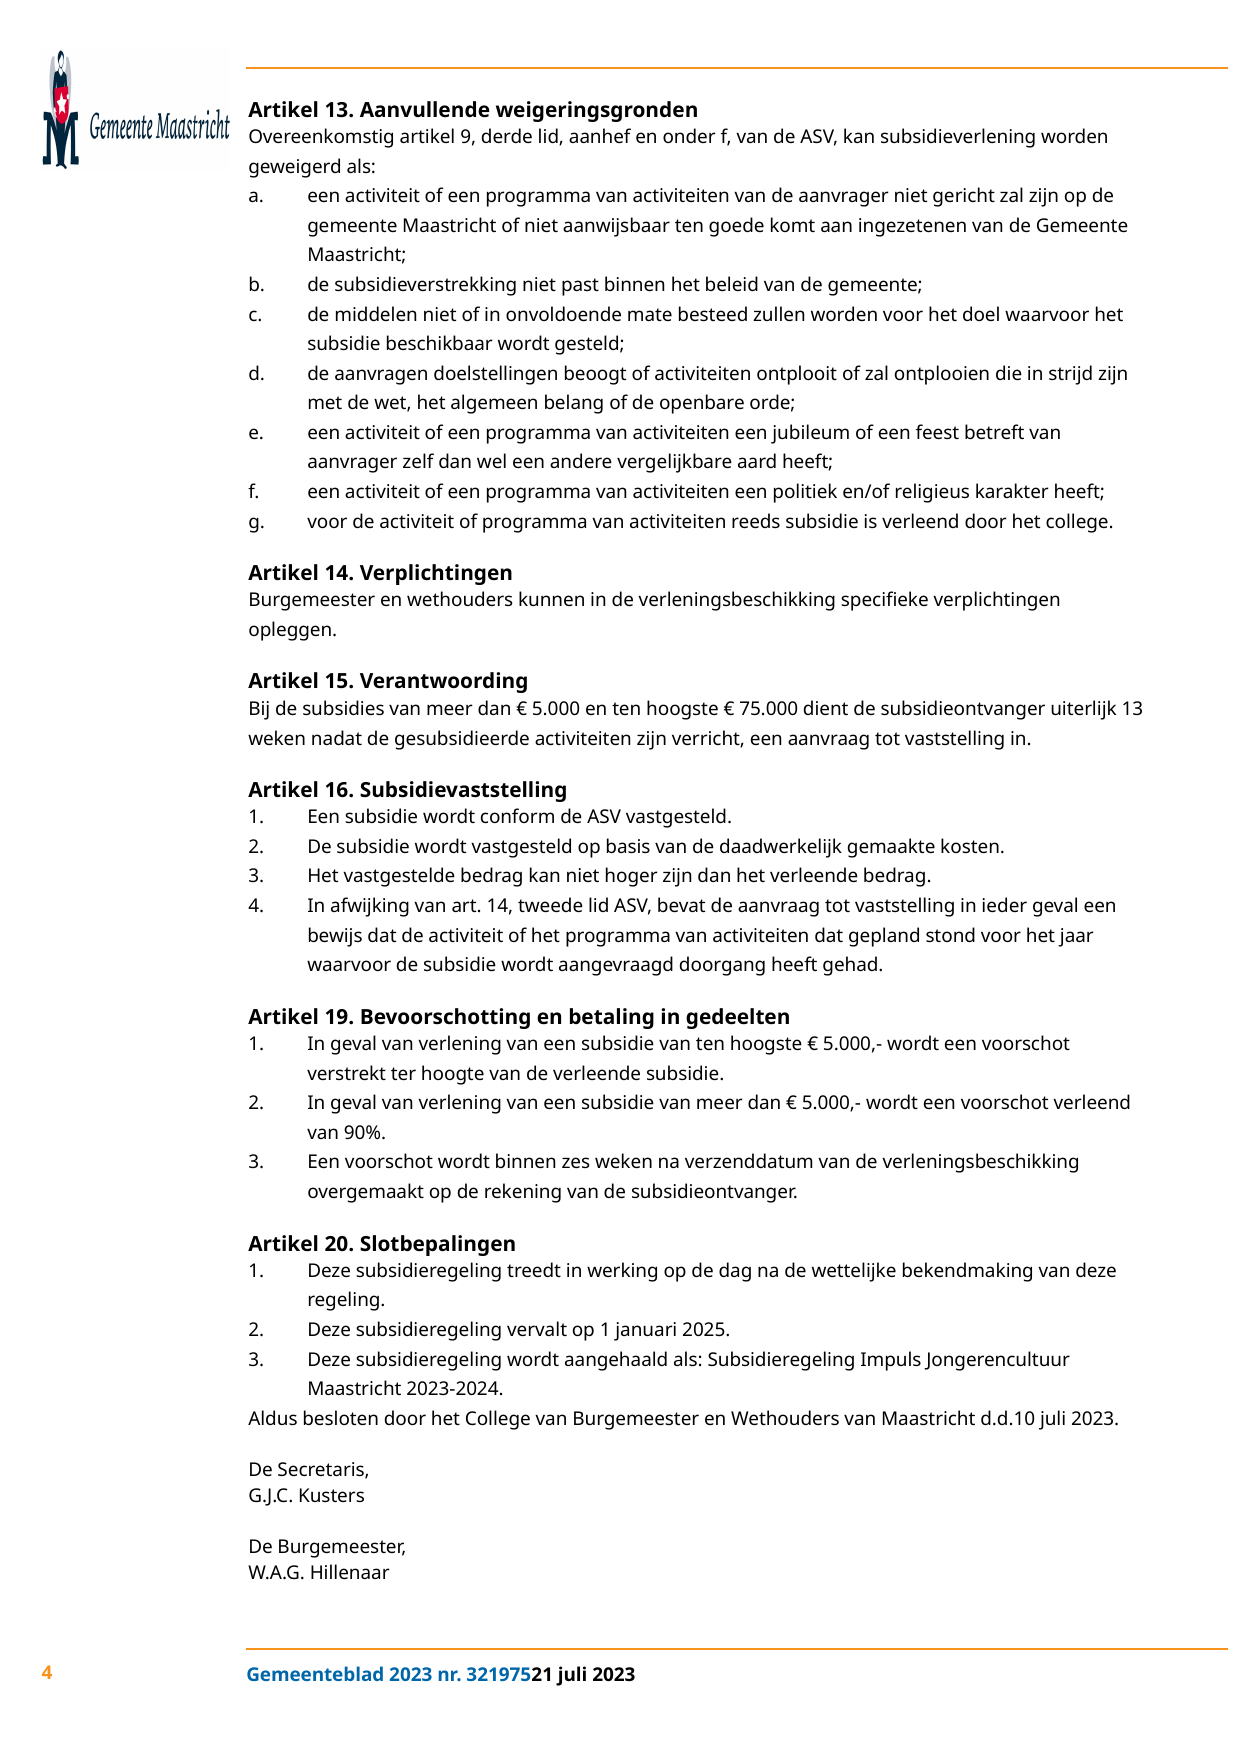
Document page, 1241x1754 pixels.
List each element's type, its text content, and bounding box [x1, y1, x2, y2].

text Artikel 15. Verantwoording [248, 667, 1152, 695]
text Burgemeester en wethouders kunnen in de verleningsbeschikking specifieke verplichtingen opleggen. [248, 587, 1152, 642]
list Deze subsidieregeling treedt in werking op de dag na de wettelijke bekendmaking van deze regeling. [248, 1257, 1152, 1312]
list een activiteit of een programma van activiteiten van de aanvrager niet gericht zal zijn op de gemeente Maastricht of niet aanwijsbaar ten goede komt aan ingezetenen van de Gemeente Maastricht; [248, 182, 1152, 267]
list In geval van verlening van een subsidie van meer dan € 5.000,- wordt een voorschot verleend van 90%. [248, 1089, 1152, 1145]
text Artikel 20. Slotbepalingen [248, 1229, 1152, 1257]
text Artikel 16. Subsidievaststelling [248, 775, 1152, 803]
list In afwijking van art. 14, tweede lid ASV, bevat de aanvraag tot vaststelling in ieder geval een bewijs dat de activiteit of het programma van activiteiten dat gepland stond voor het jaar waarvoor de subsidie wordt aangevraagd doorgang heeft gehad. [248, 892, 1152, 977]
list Deze subsidieregeling wordt aangehaald als: Subsidieregeling Impuls Jongerencultuur Maastricht 2023-2024. [248, 1346, 1152, 1401]
text Aldus besloten door het College van Burgemeester en Wethouders van Maastricht d.d.10 juli 2023. [248, 1405, 1152, 1431]
text G.J.C. Kusters [248, 1482, 1152, 1508]
text Bij de subsidies van meer dan € 5.000 en ten hoogste € 75.000 dient de subsidieontvanger uiterlijk 13 weken nadat de gesubsidieerde activiteiten zijn verricht, een aanvraag tot vaststelling in. [248, 695, 1152, 750]
list de aanvragen doelstellingen beoogt of activiteiten ontplooit of zal ontplooien die in strijd zijn met de wet, het algemeen belang of de openbare orde; [248, 360, 1152, 415]
text Artikel 14. Verplichtingen [248, 558, 1152, 587]
list In geval van verlening van een subsidie van ten hoogste € 5.000,- wordt een voorschot verstrekt ter hoogte van de verleende subsidie. [248, 1030, 1152, 1086]
text Artikel 13. Aanvullende weigeringsgronden [248, 95, 1152, 123]
list voor de activiteit of programma van activiteiten reeds subsidie is verleend door het college. [248, 508, 1152, 533]
picture [41, 47, 231, 172]
text De Secretaris, [248, 1456, 1152, 1482]
list Een subsidie wordt conform de ASV vastgesteld. [248, 803, 1152, 829]
text W.A.G. Hillenaar [248, 1559, 1152, 1585]
list de middelen niet of in onvoldoende mate besteed zullen worden voor het doel waarvoor het subsidie beschikbaar wordt gesteld; [248, 301, 1152, 356]
list de subsidieverstrekking niet past binnen het beleid van de gemeente; [248, 271, 1152, 297]
list Het vastgestelde bedrag kan niet hoger zijn dan het verleende bedrag. [248, 863, 1152, 888]
list Deze subsidieregeling vervalt op 1 januari 2025. [248, 1316, 1152, 1342]
list Een voorschot wordt binnen zes weken na verzenddatum van de verleningsbeschikking overgemaakt op de rekening van de subsidieontvanger. [248, 1149, 1152, 1204]
text Overeenkomstig artikel 9, derde lid, aanhef en onder f, van de ASV, kan subsidieverlening worden geweigerd als: [248, 123, 1152, 178]
text De Burgemeester, [248, 1534, 1152, 1559]
list een activiteit of een programma van activiteiten een jubileum of een feest betreft van aanvrager zelf dan wel een andere vergelijkbare aard heeft; [248, 419, 1152, 474]
text Artikel 19. Bevoorschotting en betaling in gedeelten [248, 1002, 1152, 1030]
list De subsidie wordt vastgesteld op basis van de daadwerkelijk gemaakte kosten. [248, 833, 1152, 859]
list een activiteit of een programma van activiteiten een politiek en/of religieus karakter heeft; [248, 478, 1152, 504]
